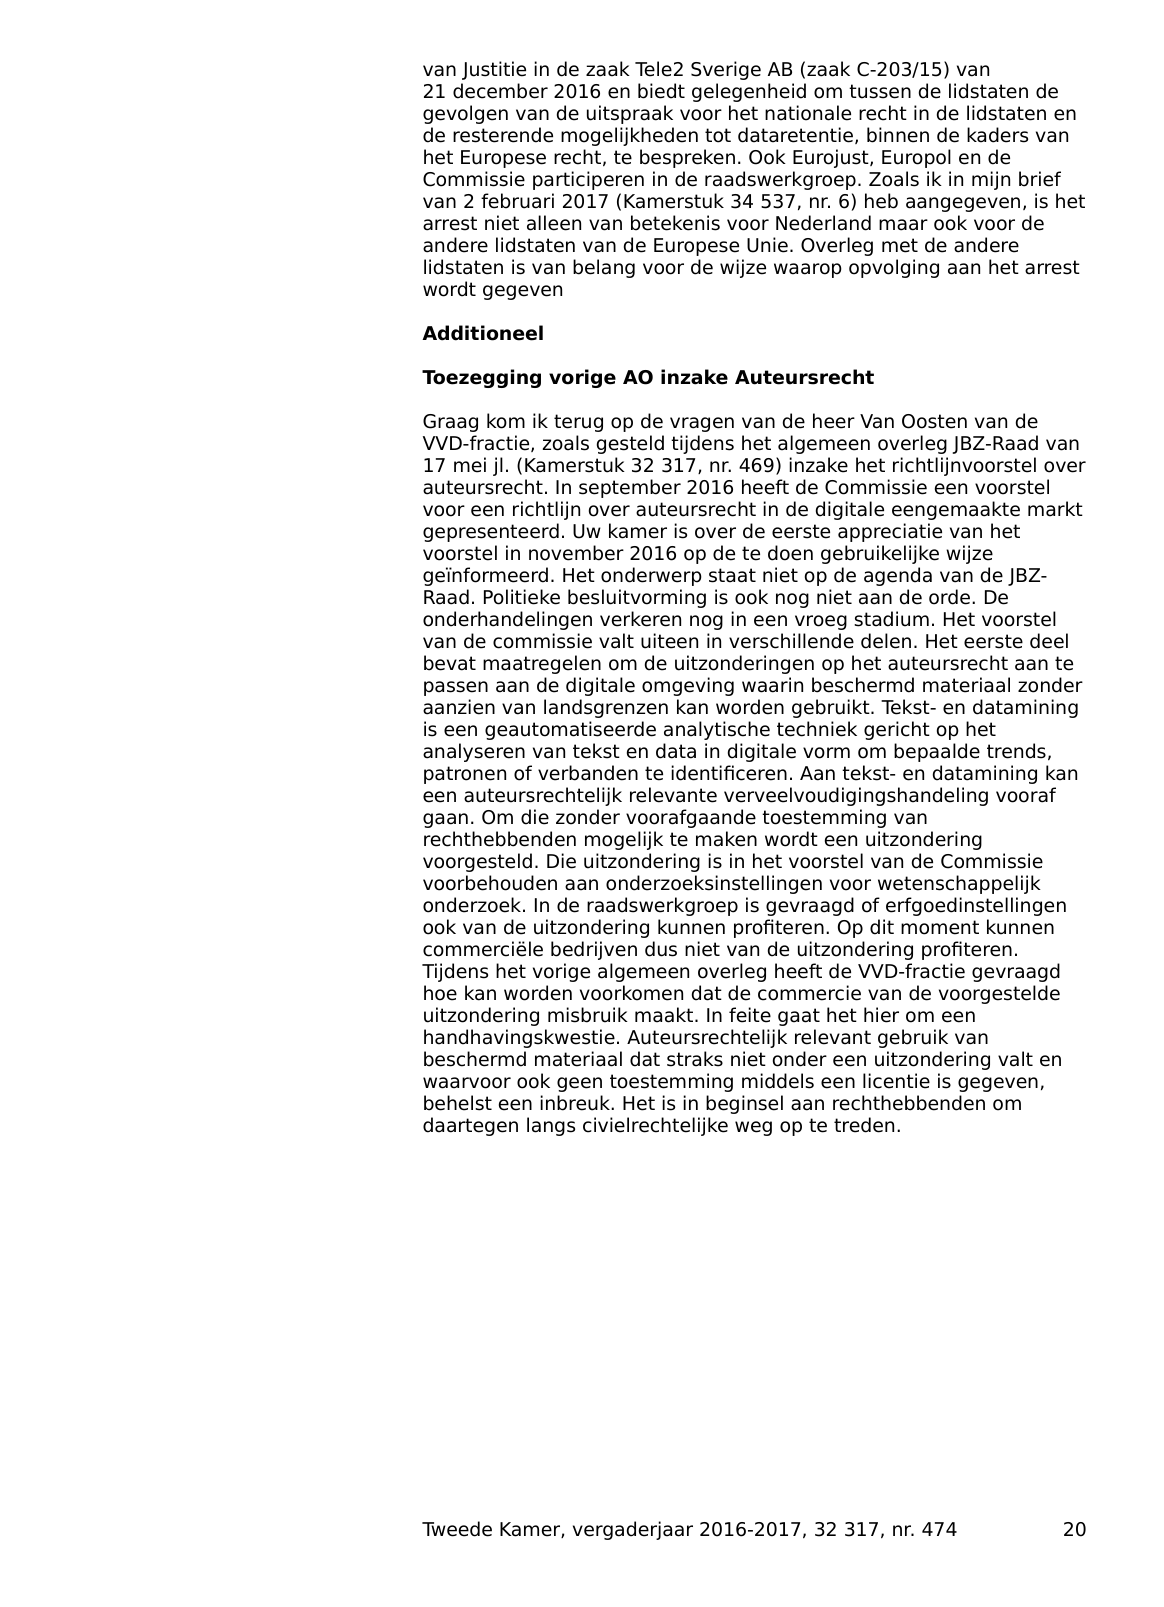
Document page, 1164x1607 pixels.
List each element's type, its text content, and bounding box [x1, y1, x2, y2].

subtitle Toezegging vorige AO inzake Auteursrecht [422, 367, 1087, 389]
subtitle Additioneel [422, 323, 1087, 345]
text Graag kom ik terug op de vragen van de heer Van Oosten van de VVD-fractie, zoals gesteld tijdens het algemeen overleg JBZ-Raad van 17 mei jl. (Kamerstuk 32 317, nr. 469) inzake het richtlijnvoorstel over auteursrecht. In september 2016 heeft de Commissie een voorstel voor een richtlijn over auteursrecht in de digitale eengemaakte markt gepresenteerd. Uw kamer is over de eerste appreciatie van het voorstel in november 2016 op de te doen gebruikelijke wijze geïnformeerd. Het onderwerp staat niet op de agenda van de JBZ-Raad. Politieke besluitvorming is ook nog niet aan de orde. De onderhandelingen verkeren nog in een vroeg stadium. Het voorstel van de commissie valt uiteen in verschillende delen. Het eerste deel bevat maatregelen om de uitzonderingen op het auteursrecht aan te passen aan de digitale omgeving waarin beschermd materiaal zonder aanzien van landsgrenzen kan worden gebruikt. Tekst- en datamining is een geautomatiseerde analytische techniek gericht op het analyseren van tekst en data in digitale vorm om bepaalde trends, patronen of verbanden te identificeren. Aan tekst- en datamining kan een auteursrechtelijk relevante verveelvoudigingshandeling vooraf gaan. Om die zonder voorafgaande toestemming van rechthebbenden mogelijk te maken wordt een uitzondering voorgesteld. Die uitzondering is in het voorstel van de Commissie voorbehouden aan onderzoeksinstellingen voor wetenschappelijk onderzoek. In de raadswerkgroep is gevraagd of erfgoedinstellingen ook van de uitzondering kunnen profiteren. Op dit moment kunnen commerciële bedrijven dus niet van de uitzondering profiteren. Tijdens het vorige algemeen overleg heeft de VVD-fractie gevraagd hoe kan worden voorkomen dat de commercie van de voorgestelde uitzondering misbruik maakt. In feite gaat het hier om een handhavingskwestie. Auteursrechtelijk relevant gebruik van beschermd materiaal dat straks niet onder een uitzondering valt en waarvoor ook geen toestemming middels een licentie is gegeven, behelst een inbreuk. Het is in beginsel aan rechthebbenden om daartegen langs civielrechtelijke weg op te treden. [422, 411, 1087, 1137]
text van Justitie in de zaak Tele2 Sverige AB (zaak C-203/15) van 21 december 2016 en biedt gelegenheid om tussen de lidstaten de gevolgen van de uitspraak voor het nationale recht in de lidstaten en de resterende mogelijkheden tot dataretentie, binnen de kaders van het Europese recht, te bespreken. Ook Eurojust, Europol en de Commissie participeren in de raadswerkgroep. Zoals ik in mijn brief van 2 februari 2017 (Kamerstuk 34 537, nr. 6) heb aangegeven, is het arrest niet alleen van betekenis voor Nederland maar ook voor de andere lidstaten van de Europese Unie. Overleg met de andere lidstaten is van belang voor de wijze waarop opvolging aan het arrest wordt gegeven [422, 59, 1087, 301]
